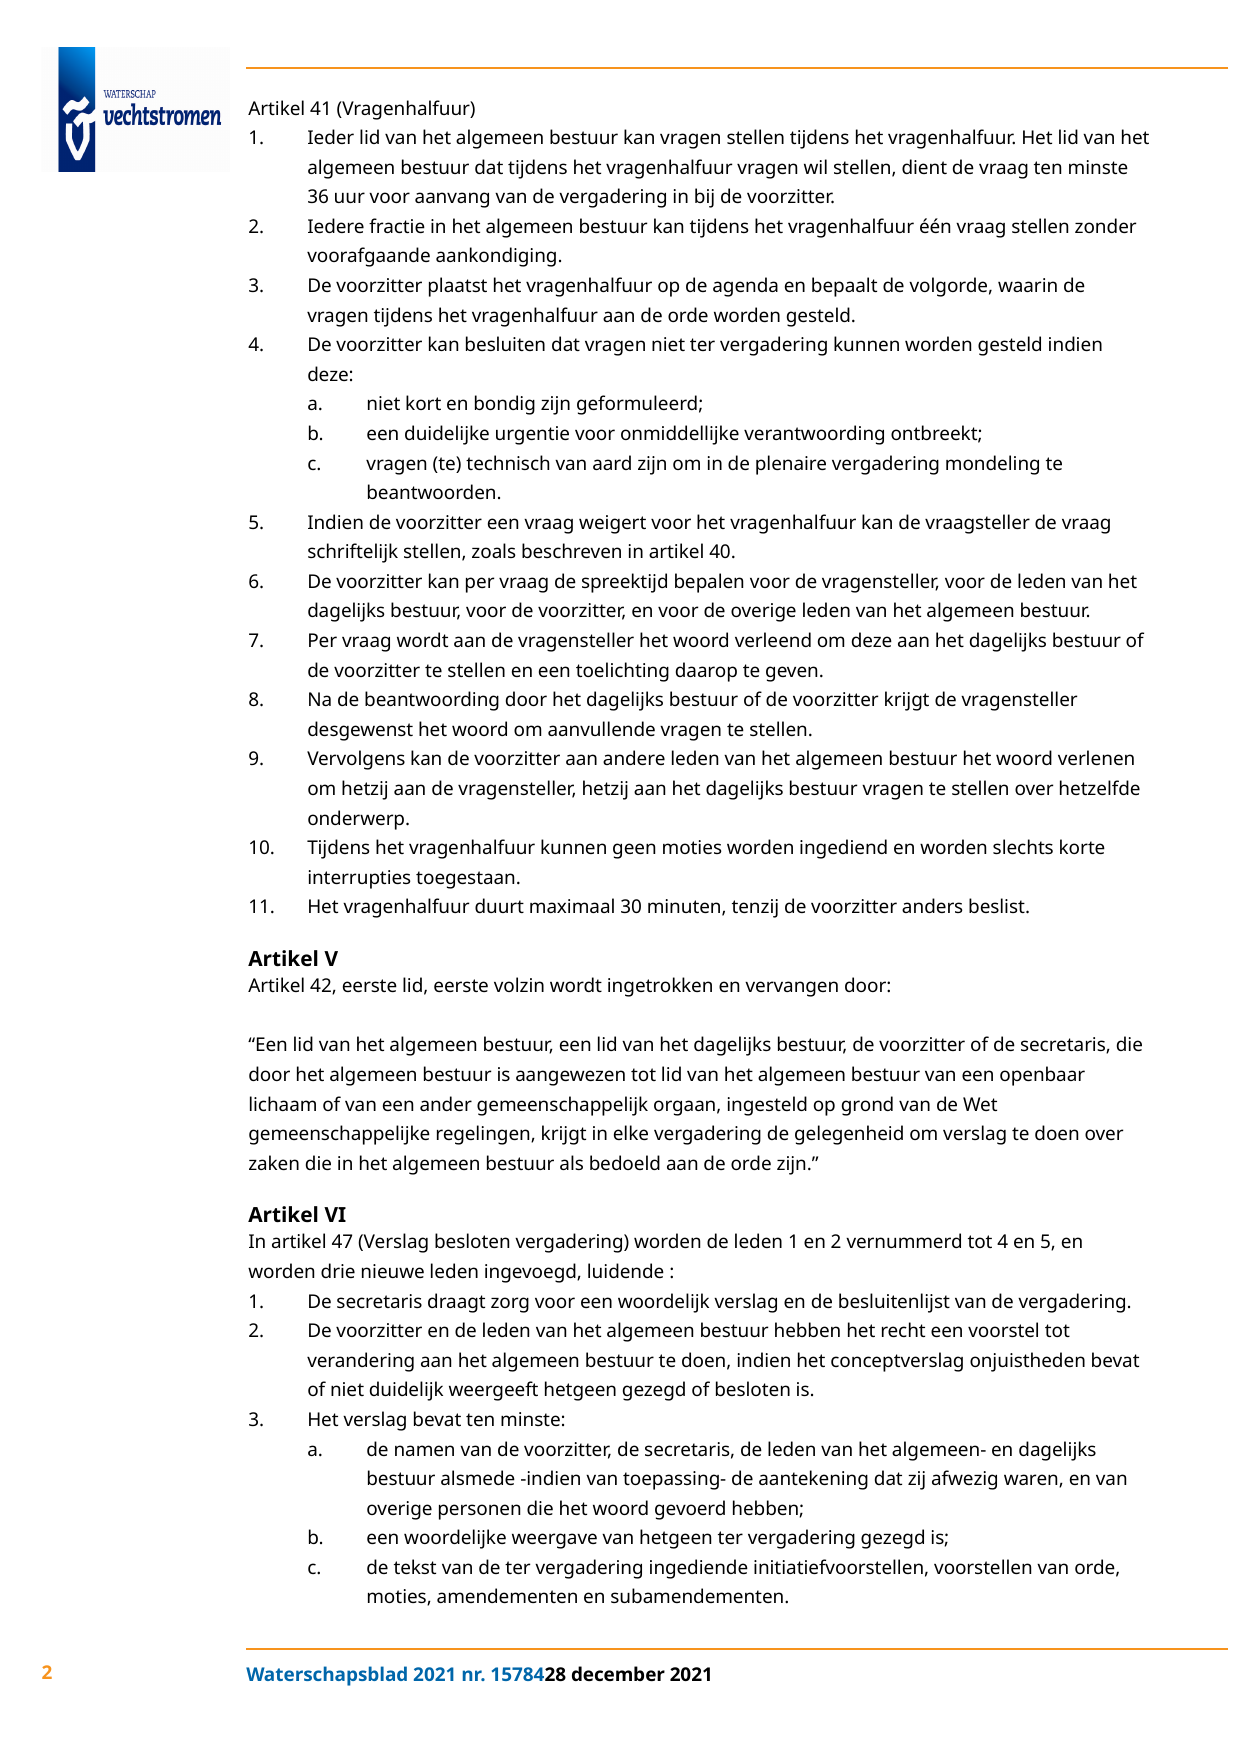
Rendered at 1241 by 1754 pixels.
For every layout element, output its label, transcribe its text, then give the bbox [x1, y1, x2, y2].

picture [41, 47, 231, 172]
list Indien de voorzitter een vraag weigert voor het vragenhalfuur kan de vraagsteller de vraag schriftelijk stellen, zoals beschreven in artikel 40. [248, 509, 1152, 564]
text In artikel 47 (Verslag besloten vergadering) worden de leden 1 en 2 vernummerd tot 4 en 5, en worden drie nieuwe leden ingevoegd, luidende : [248, 1229, 1152, 1284]
list Ieder lid van het algemeen bestuur kan vragen stellen tijdens het vragenhalfuur. Het lid van het algemeen bestuur dat tijdens het vragenhalfuur vragen wil stellen, dient de vraag ten minste 36 uur voor aanvang van de vergadering in bij de voorzitter. [248, 124, 1152, 209]
text Artikel 41 (Vragenhalfuur) [248, 95, 1152, 121]
list niet kort en bondig zijn geformuleerd; [307, 391, 1152, 416]
list Het verslag bevat ten minste: [248, 1406, 1152, 1432]
list Het vragenhalfuur duurt maximaal 30 minuten, tenzij de voorzitter anders beslist. [248, 893, 1152, 919]
text “Een lid van het algemeen bestuur, een lid van het dagelijks bestuur, de voorzitter of de secretaris, die door het algemeen bestuur is aangewezen tot lid van het algemeen bestuur van een openbaar lichaam of van een ander gemeenschappelijk orgaan, ingesteld op grond van de Wet gemeenschappelijke regelingen, krijgt in elke vergadering de gelegenheid om verslag te doen over zaken die in het algemeen bestuur als bedoeld aan de orde zijn.” [248, 1032, 1152, 1176]
list een woordelijke weergave van hetgeen ter vergadering gezegd is; [307, 1524, 1152, 1550]
list Tijdens het vragenhalfuur kunnen geen moties worden ingediend en worden slechts korte interrupties toegestaan. [248, 834, 1152, 890]
list vragen (te) technisch van aard zijn om in de plenaire vergadering mondeling te beantwoorden. [307, 450, 1152, 505]
list Na de beantwoording door het dagelijks bestuur of de voorzitter krijgt de vragensteller desgewenst het woord om aanvullende vragen te stellen. [248, 686, 1152, 742]
text Artikel V [248, 944, 1152, 972]
list De voorzitter kan per vraag de spreektijd bepalen voor de vragensteller, voor de leden van het dagelijks bestuur, voor de voorzitter, en voor de overige leden van het algemeen bestuur. [248, 568, 1152, 623]
list de tekst van de ter vergadering ingediende initiatiefvoorstellen, voorstellen van orde, moties, amendementen en subamendementen. [307, 1554, 1152, 1609]
text Artikel VI [248, 1200, 1152, 1229]
list een duidelijke urgentie voor onmiddellijke verantwoording ontbreekt; [307, 420, 1152, 446]
list De voorzitter plaatst het vragenhalfuur op de agenda en bepaalt de volgorde, waarin de vragen tijdens het vragenhalfuur aan de orde worden gesteld. [248, 272, 1152, 328]
text Artikel 42, eerste lid, eerste volzin wordt ingetrokken en vervangen door: [248, 972, 1152, 998]
list de namen van de voorzitter, de secretaris, de leden van het algemeen- en dagelijks bestuur alsmede -indien van toepassing- de aantekening dat zij afwezig waren, en van overige personen die het woord gevoerd hebben; [307, 1436, 1152, 1521]
list Vervolgens kan de voorzitter aan andere leden van het algemeen bestuur het woord verlenen om hetzij aan de vragensteller, hetzij aan het dagelijks bestuur vragen te stellen over hetzelfde onderwerp. [248, 746, 1152, 831]
list Iedere fractie in het algemeen bestuur kan tijdens het vragenhalfuur één vraag stellen zonder voorafgaande aankondiging. [248, 213, 1152, 268]
list Per vraag wordt aan de vragensteller het woord verleend om deze aan het dagelijks bestuur of de voorzitter te stellen en een toelichting daarop te geven. [248, 627, 1152, 683]
list De voorzitter kan besluiten dat vragen niet ter vergadering kunnen worden gesteld indien deze: [248, 331, 1152, 387]
list De secretaris draagt zorg voor een woordelijk verslag en de besluitenlijst van de vergadering. [248, 1288, 1152, 1314]
list De voorzitter en de leden van het algemeen bestuur hebben het recht een voorstel tot verandering aan het algemeen bestuur te doen, indien het conceptverslag onjuistheden bevat of niet duidelijk weergeeft hetgeen gezegd of besloten is. [248, 1317, 1152, 1402]
